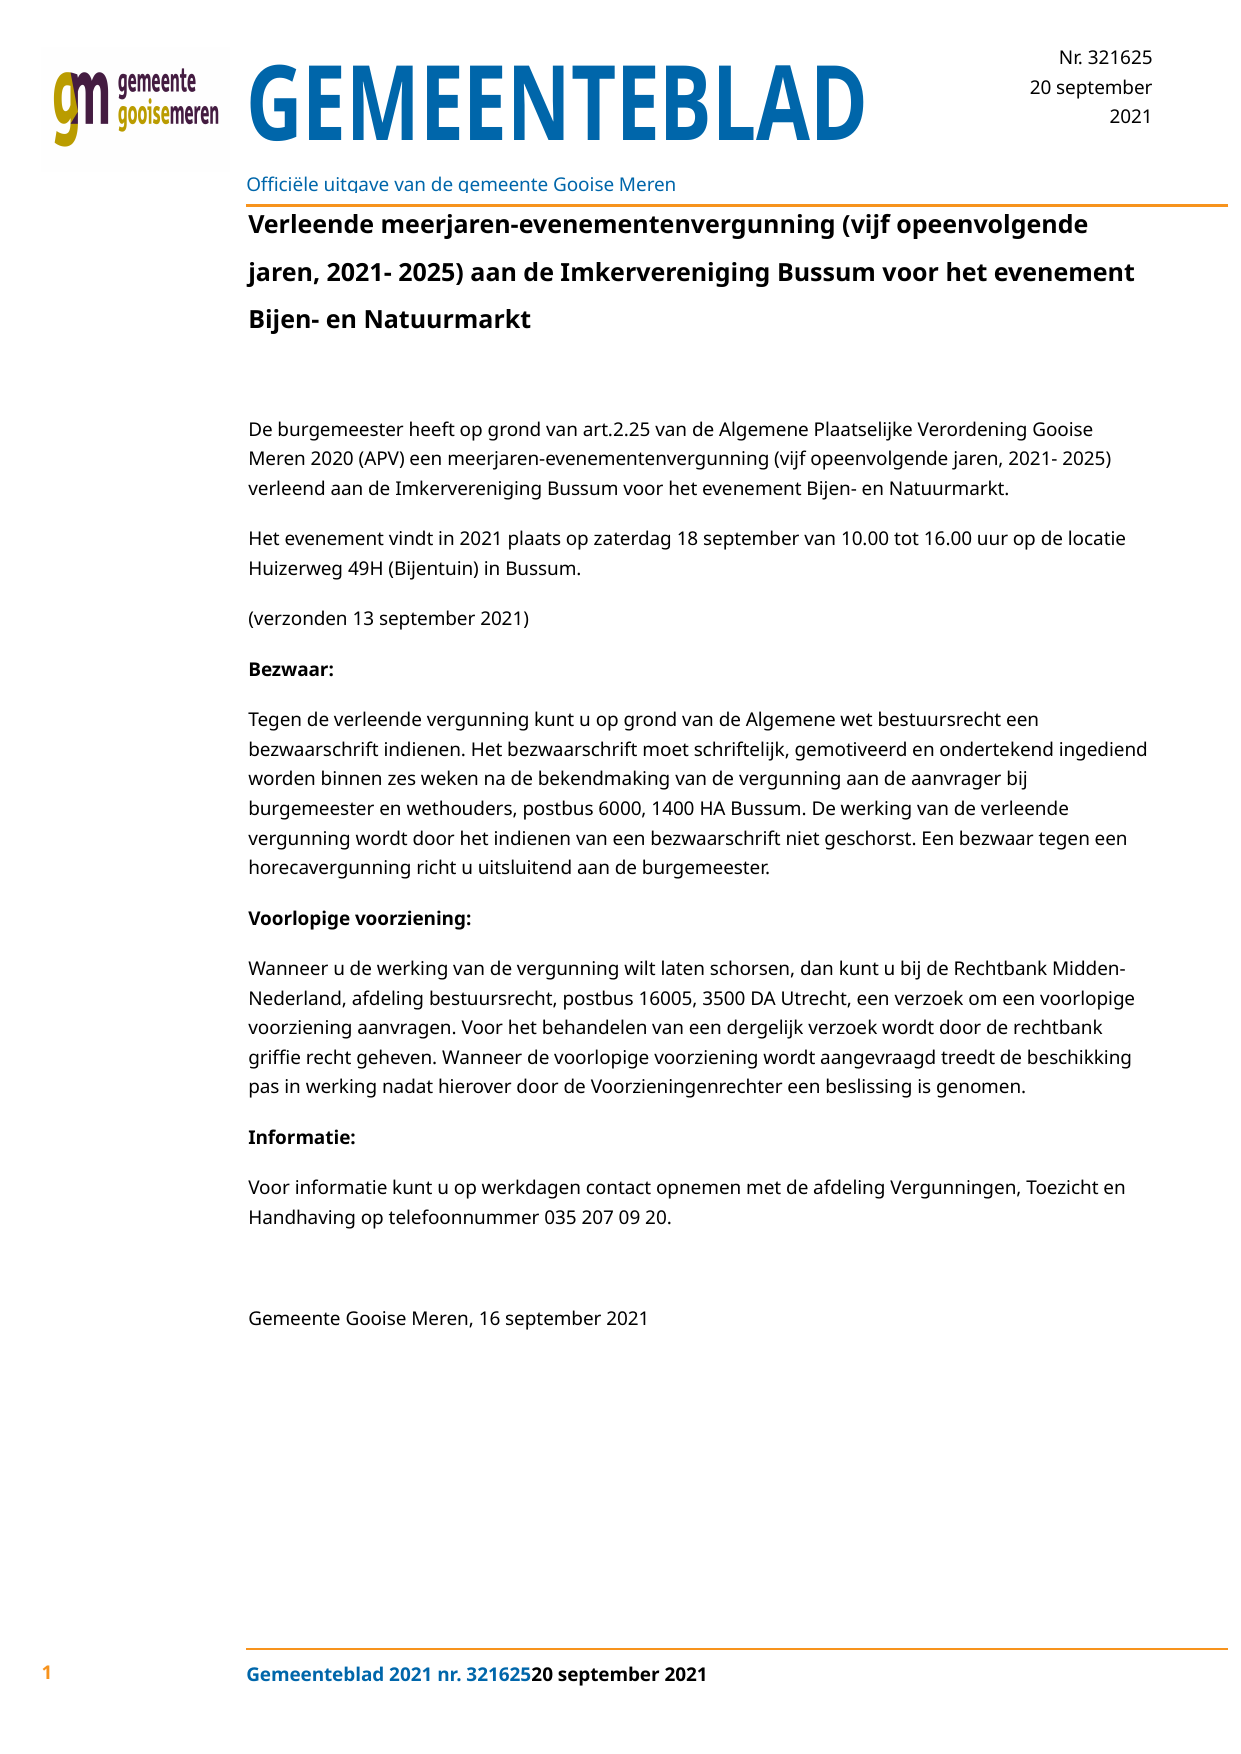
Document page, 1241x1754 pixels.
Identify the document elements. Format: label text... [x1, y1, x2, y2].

text Informatie: [248, 1124, 1152, 1149]
text Voor informatie kunt u op werkdagen contact opnemen met de afdeling Vergunningen, Toezicht en Handhaving op telefoonnummer 035 207 09 20. [248, 1174, 1152, 1229]
text Gemeente Gooise Meren, 16 september 2021 [248, 1305, 1152, 1330]
picture [41, 47, 231, 172]
text De burgemeester heeft op grond van art.2.25 van de Algemene Plaatselijke Verordening Gooise Meren 2020 (APV) een meerjaren-evenementenvergunning (vijf opeenvolgende jaren, 2021- 2025) verleend aan de Imkervereniging Bussum voor het evenement Bijen- en Natuurmarkt. [248, 416, 1152, 501]
text Wanneer u de werking van de vergunning wilt laten schorsen, dan kunt u bij de Rechtbank Midden-Nederland, afdeling bestuursrecht, postbus 16005, 3500 DA Utrecht, een verzoek om een voorlopige voorziening aanvragen. Voor het behandelen van een dergelijk verzoek wordt door de rechtbank griffie recht geheven. Wanneer de voorlopige voorziening wordt aangevraagd treedt de beschikking pas in werking nadat hierover door de Voorzieningenrechter een beslissing is genomen. [248, 955, 1152, 1099]
text Tegen de verleende vergunning kunt u op grond van de Algemene wet bestuursrecht een bezwaarschrift indienen. Het bezwaarschrift moet schriftelijk, gemotiveerd en ondertekend ingediend worden binnen zes weken na de bekendmaking van de vergunning aan de aanvrager bij burgemeester en wethouders, postbus 6000, 1400 HA Bussum. De werking van de verleende vergunning wordt door het indienen van een bezwaarschrift niet geschorst. Een bezwaar tegen een horecavergunning richt u uitsluitend aan de burgemeester. [248, 706, 1152, 880]
text (verzonden 13 september 2021) [248, 606, 1152, 631]
text Voorlopige voorziening: [248, 905, 1152, 930]
text Het evenement vindt in 2021 plaats op zaterdag 18 september van 10.00 tot 16.00 uur op de locatie Huizerweg 49H (Bijentuin) in Bussum. [248, 526, 1152, 581]
text Bezwaar: [248, 656, 1152, 682]
text Verleende meerjaren-evenementenvergunning (vijf opeenvolgende jaren, 2021- 2025) aan de Imkervereniging Bussum voor het evenement Bijen- en Natuurmarkt [248, 207, 1152, 336]
